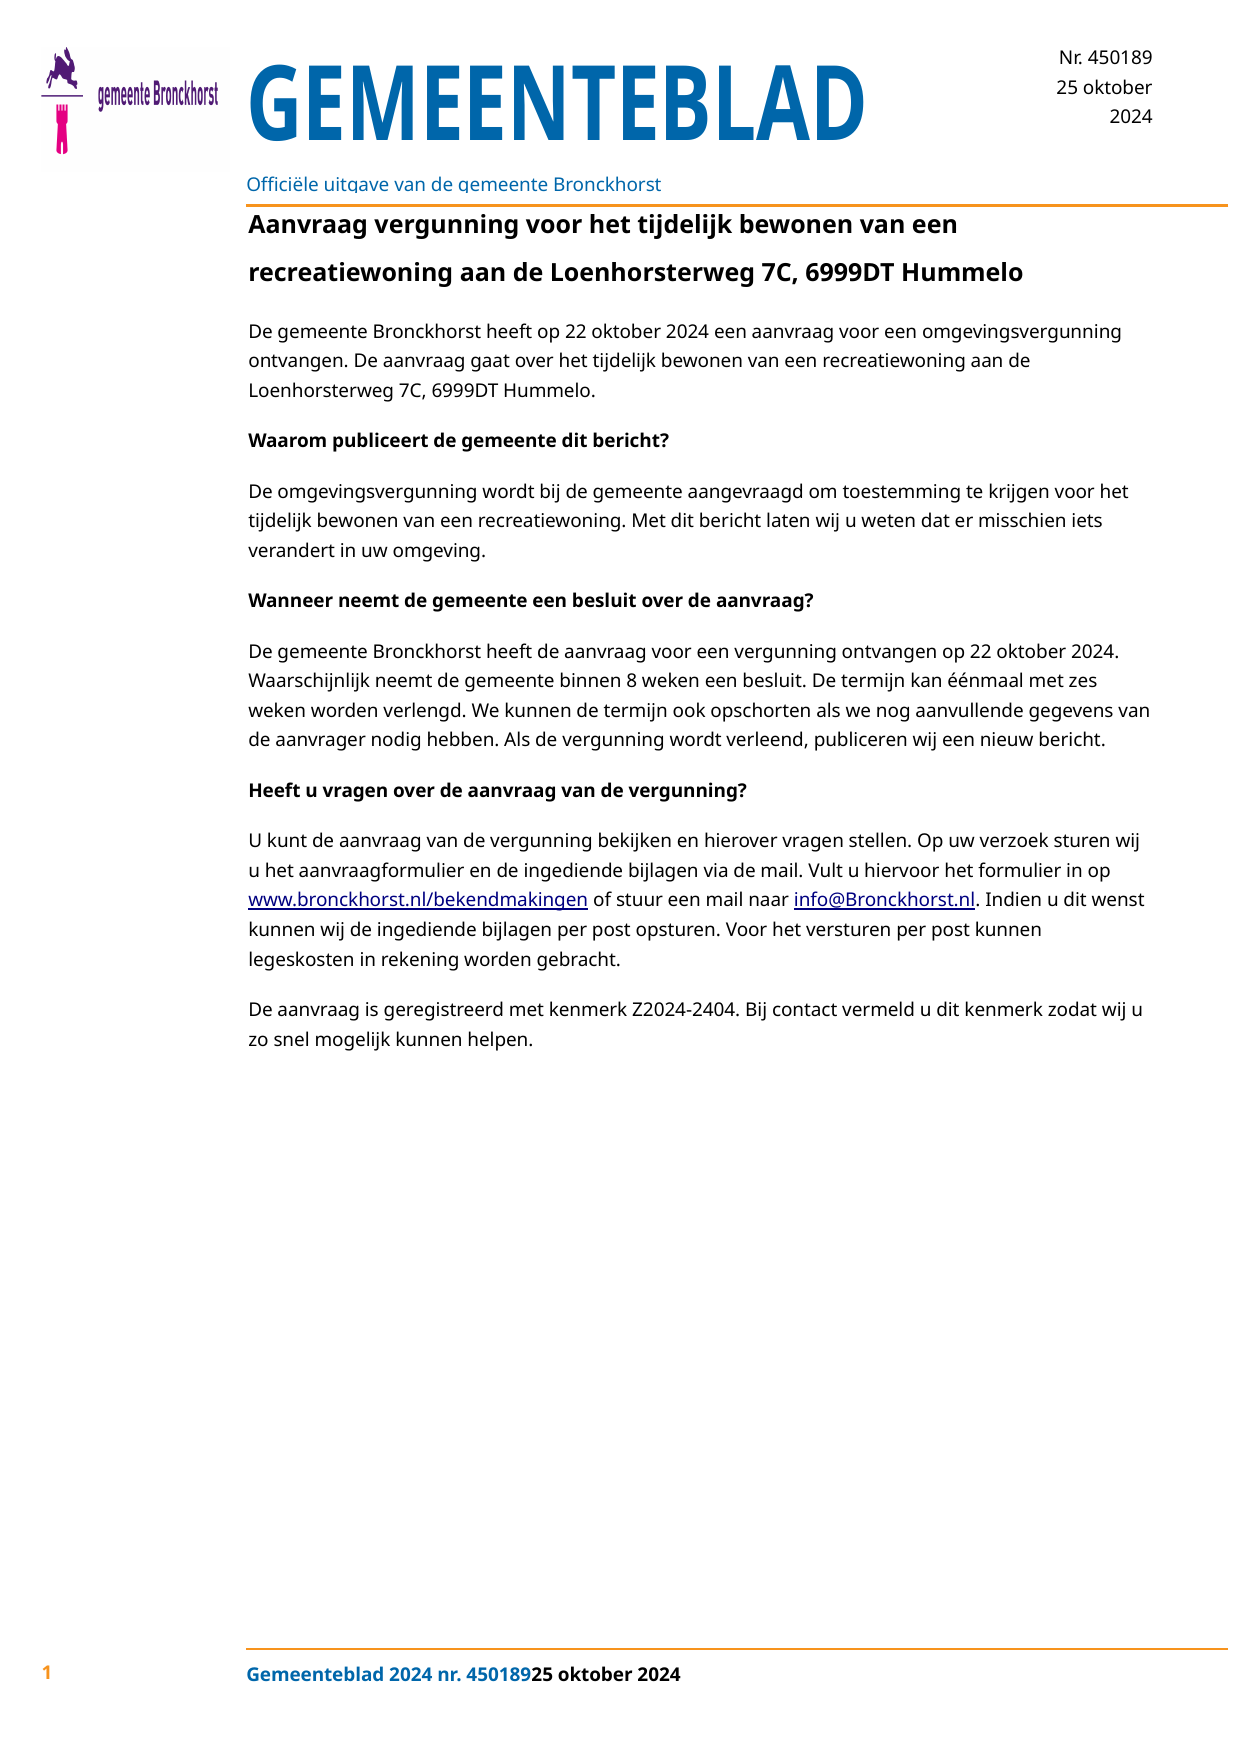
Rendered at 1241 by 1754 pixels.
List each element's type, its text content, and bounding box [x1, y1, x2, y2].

text Heeft u vragen over de aanvraag van de vergunning? [248, 777, 1152, 803]
text Aanvraag vergunning voor het tijdelijk bewonen van een recreatiewoning aan de Loenhorsterweg 7C, 6999DT Hummelo [248, 207, 1152, 288]
text De gemeente Bronckhorst heeft op 22 oktober 2024 een aanvraag voor een omgevingsvergunning ontvangen. De aanvraag gaat over het tijdelijk bewonen van een recreatiewoning aan de Loenhorsterweg 7C, 6999DT Hummelo. [248, 318, 1152, 403]
text De gemeente Bronckhorst heeft de aanvraag voor een vergunning ontvangen op 22 oktober 2024. Waarschijnlijk neemt de gemeente binnen 8 weken een besluit. De termijn kan éénmaal met zes weken worden verlengd. We kunnen de termijn ook opschorten als we nog aanvullende gegevens van de aanvrager nodig hebben. Als de vergunning wordt verleend, publiceren wij een nieuw bericht. [248, 638, 1152, 752]
picture [41, 47, 231, 172]
text Waarom publiceert de gemeente dit bericht? [248, 427, 1152, 453]
text De aanvraag is geregistreerd met kenmerk Z2024-2404. Bij contact vermeld u dit kenmerk zodat wij u zo snel mogelijk kunnen helpen. [248, 996, 1152, 1052]
text Wanneer neemt de gemeente een besluit over de aanvraag? [248, 587, 1152, 613]
text De omgevingsvergunning wordt bij de gemeente aangevraagd om toestemming te krijgen voor het tijdelijk bewonen van een recreatiewoning. Met dit bericht laten wij u weten dat er misschien iets verandert in uw omgeving. [248, 478, 1152, 563]
text U kunt de aanvraag van de vergunning bekijken en hierover vragen stellen. Op uw verzoek sturen wij u het aanvraagformulier en de ingediende bijlagen via de mail. Vult u hiervoor het formulier in op www.bronckhorst.nl/bekendmakingen of stuur een mail naar info@Bronckhorst.nl. Indien u dit wenst kunnen wij de ingediende bijlagen per post opsturen. Voor het versturen per post kunnen legeskosten in rekening worden gebracht. [248, 827, 1152, 972]
